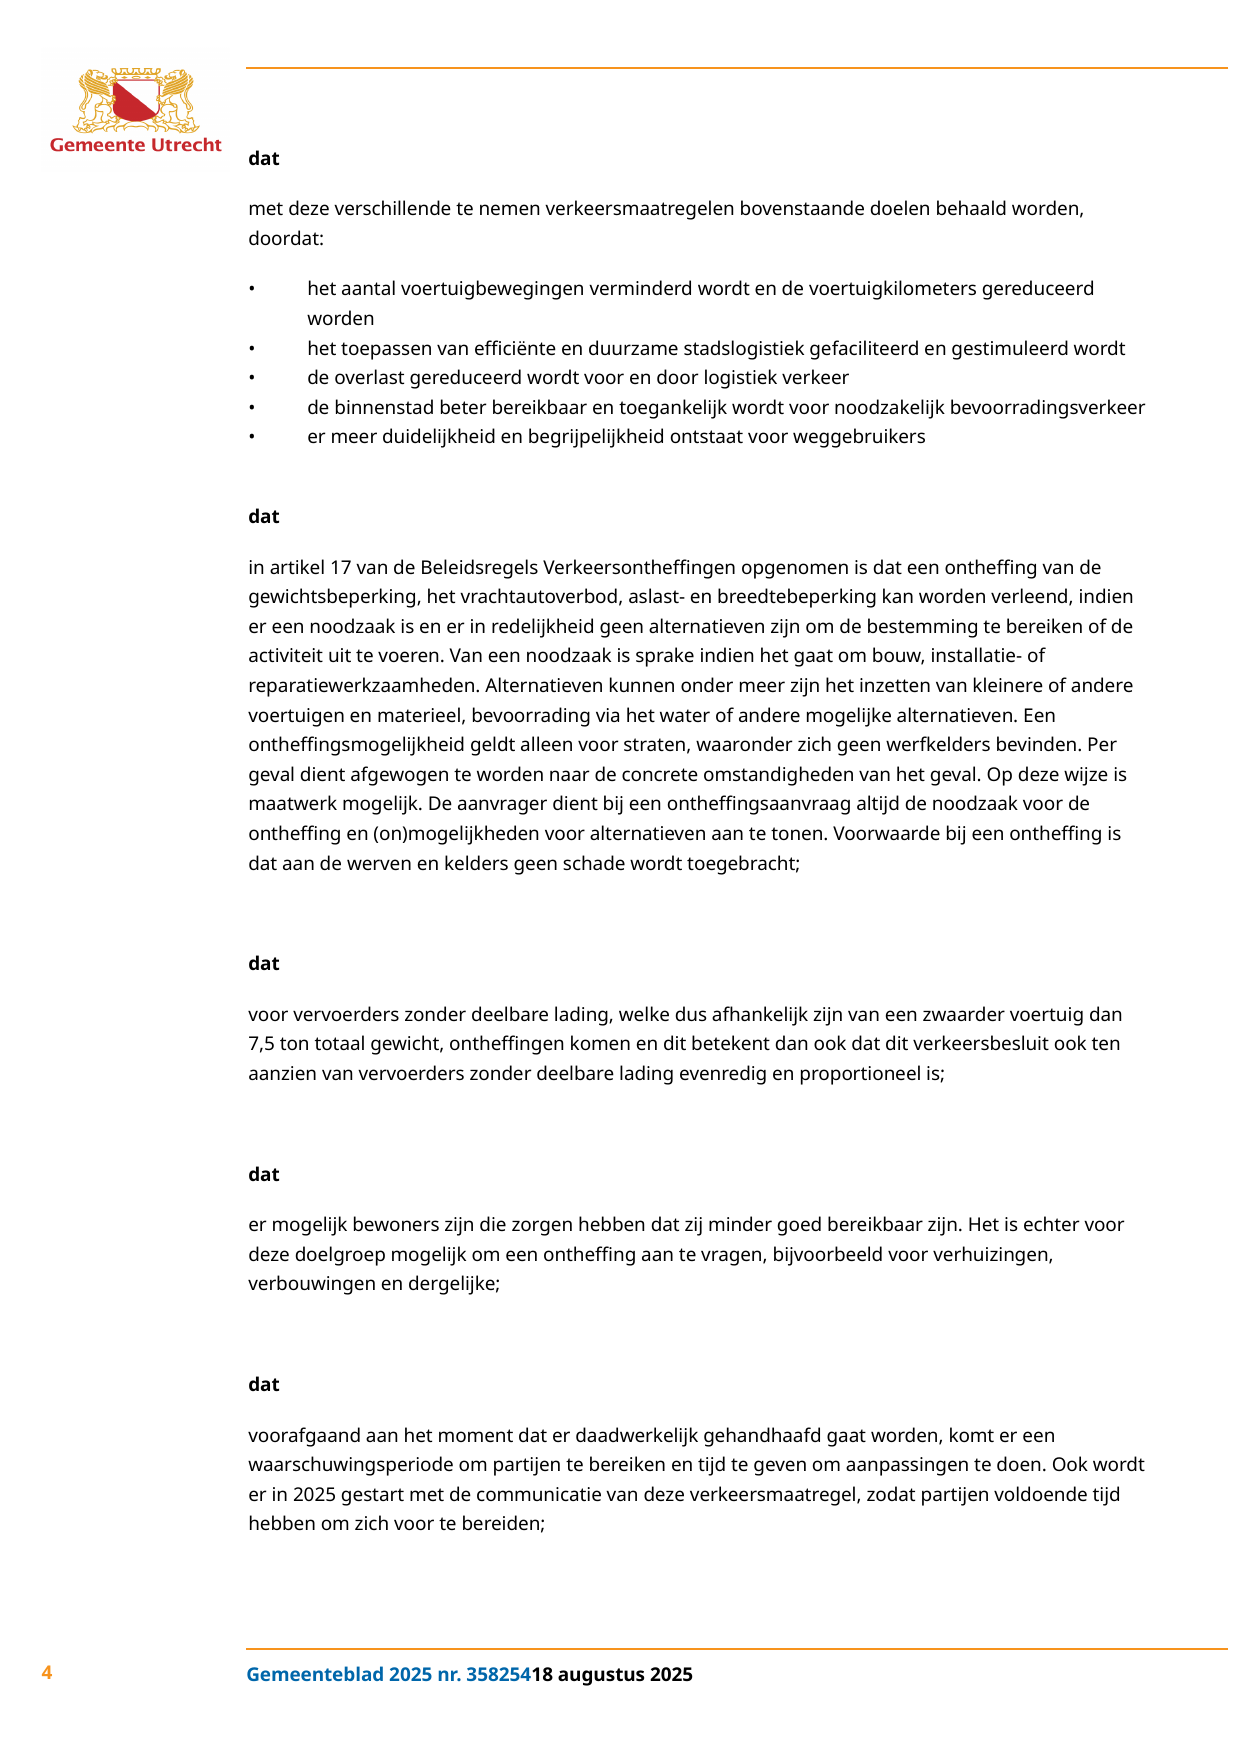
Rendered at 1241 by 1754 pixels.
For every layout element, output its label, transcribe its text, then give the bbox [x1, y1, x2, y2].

text er mogelijk bewoners zijn die zorgen hebben dat zij minder goed bereikbaar zijn. Het is echter voor deze doelgroep mogelijk om een ontheffing aan te vragen, bijvoorbeeld voor verhuizingen, verbouwingen en dergelijke; [248, 1211, 1152, 1296]
text dat [248, 145, 1152, 171]
text in artikel 17 van de Beleidsregels Verkeersontheffingen opgenomen is dat een ontheffing van de gewichtsbeperking, het vrachtautoverbod, aslast- en breedtebeperking kan worden verleend, indien er een noodzaak is en er in redelijkheid geen alternatieven zijn om de bestemming te bereiken of de activiteit uit te voeren. Van een noodzaak is sprake indien het gaat om bouw, installatie- of reparatiewerkzaamheden. Alternatieven kunnen onder meer zijn het inzetten van kleinere of andere voertuigen en materieel, bevoorrading via het water of andere mogelijke alternatieven. Een ontheffingsmogelijkheid geldt alleen voor straten, waaronder zich geen werfkelders bevinden. Per geval dient afgewogen te worden naar de concrete omstandigheden van het geval. Op deze wijze is maatwerk mogelijk. De aanvrager dient bij een ontheffingsaanvraag altijd de noodzaak voor de ontheffing en (on)mogelijkheden voor alternatieven aan te tonen. Voorwaarde bij een ontheffing is dat aan de werven en kelders geen schade wordt toegebracht; [248, 554, 1152, 876]
picture [41, 47, 231, 172]
text voor vervoerders zonder deelbare lading, welke dus afhankelijk zijn van een zwaarder voertuig dan 7,5 ton totaal gewicht, ontheffingen komen en dit betekent dan ook dat dit verkeersbesluit ook ten aanzien van vervoerders zonder deelbare lading evenredig en proportioneel is; [248, 1001, 1152, 1086]
list de overlast gereduceerd wordt voor en door logistiek verkeer [248, 364, 1152, 390]
list de binnenstad beter bereikbaar en toegankelijk wordt voor noodzakelijk bevoorradingsverkeer [248, 394, 1152, 420]
list het aantal voertuigbewegingen verminderd wordt en de voertuigkilometers gereduceerd worden [248, 276, 1152, 331]
text met deze verschillende te nemen verkeersmaatregelen bovenstaande doelen behaald worden, doordat: [248, 196, 1152, 251]
text dat [248, 951, 1152, 976]
text dat [248, 1161, 1152, 1187]
list het toepassen van efficiënte en duurzame stadslogistiek gefaciliteerd en gestimuleerd wordt [248, 335, 1152, 361]
text voorafgaand aan het moment dat er daadwerkelijk gehandhaafd gaat worden, komt er een waarschuwingsperiode om partijen te bereiken en tijd te geven om aanpassingen te doen. Ook wordt er in 2025 gestart met de communicatie van deze verkeersmaatregel, zodat partijen voldoende tijd hebben om zich voor te bereiden; [248, 1422, 1152, 1536]
text dat [248, 503, 1152, 529]
text dat [248, 1371, 1152, 1397]
list er meer duidelijkheid en begrijpelijkheid ontstaat voor weggebruikers [248, 423, 1152, 449]
